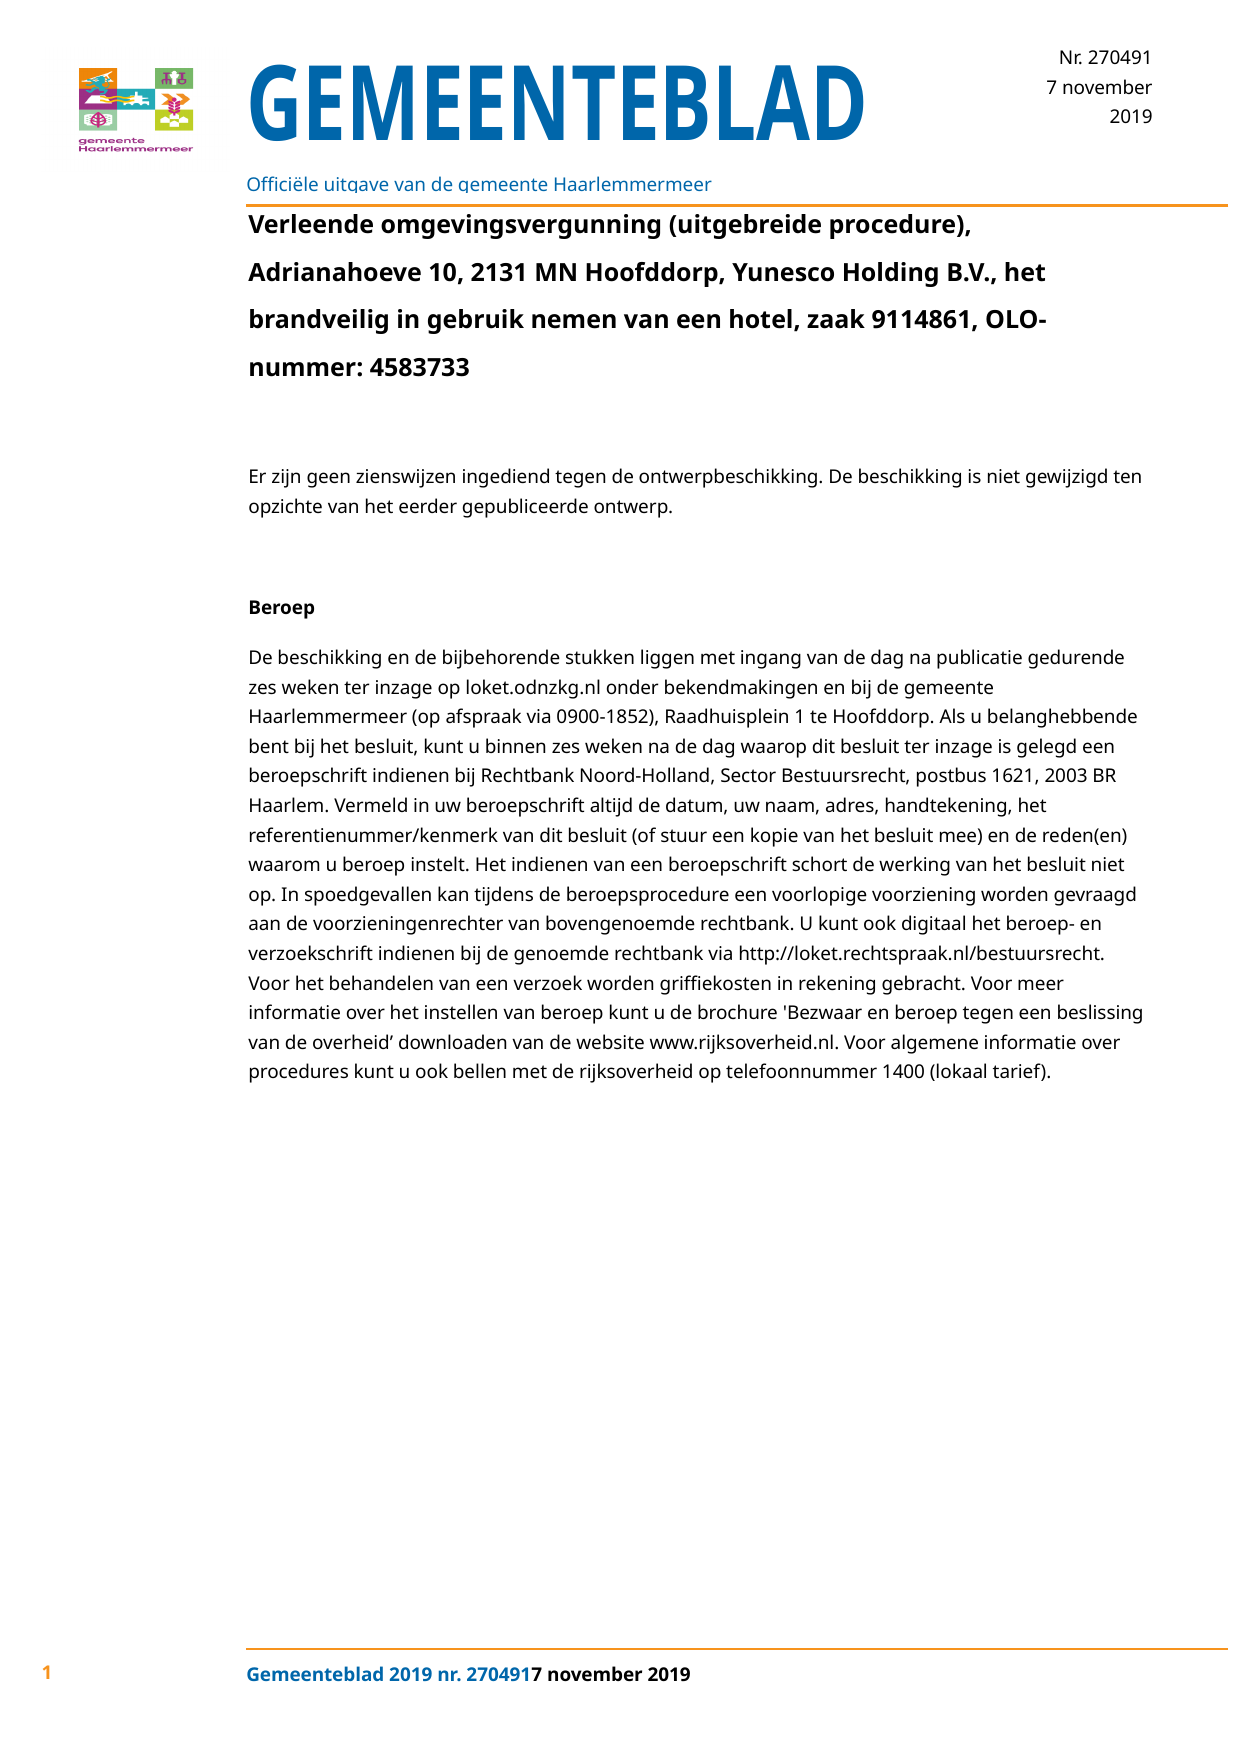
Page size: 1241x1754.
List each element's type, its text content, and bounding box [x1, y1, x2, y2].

picture [41, 47, 231, 172]
text Beroep [248, 594, 1152, 620]
text De beschikking en de bijbehorende stukken liggen met ingang van de dag na publicatie gedurende zes weken ter inzage op loket.odnzkg.nl onder bekendmakingen en bij de gemeente Haarlemmermeer (op afspraak via 0900-1852), Raadhuisplein 1 te Hoofddorp. Als u belanghebbende bent bij het besluit, kunt u binnen zes weken na de dag waarop dit besluit ter inzage is gelegd een beroepschrift indienen bij Rechtbank Noord-Holland, Sector Bestuursrecht, postbus 1621, 2003 BR Haarlem. Vermeld in uw beroepschrift altijd de datum, uw naam, adres, handtekening, het referentienummer/kenmerk van dit besluit (of stuur een kopie van het besluit mee) en de reden(en) waarom u beroep instelt. Het indienen van een beroepschrift schort de werking van het besluit niet op. In spoedgevallen kan tijdens de beroepsprocedure een voorlopige voorziening worden gevraagd aan de voorzieningenrechter van bovengenoemde rechtbank. U kunt ook digitaal het beroep- en verzoekschrift indienen bij de genoemde rechtbank via http://loket.rechtspraak.nl/bestuursrecht. Voor het behandelen van een verzoek worden griffiekosten in rekening gebracht. Voor meer informatie over het instellen van beroep kunt u de brochure 'Bezwaar en beroep tegen een beslissing van de overheid’ downloaden van de website www.rijksoverheid.nl. Voor algemene informatie over procedures kunt u ook bellen met de rijksoverheid op telefoonnummer 1400 (lokaal tarief). [248, 644, 1152, 1084]
text Er zijn geen zienswijzen ingediend tegen de ontwerpbeschikking. De beschikking is niet gewijzigd ten opzichte van het eerder gepubliceerde ontwerp. [248, 463, 1152, 519]
text Verleende omgevingsvergunning (uitgebreide procedure), Adrianahoeve 10, 2131 MN Hoofddorp, Yunesco Holding B.V., het brandveilig in gebruik nemen van een hotel, zaak 9114861, OLO-nummer: 4583733 [248, 207, 1152, 384]
